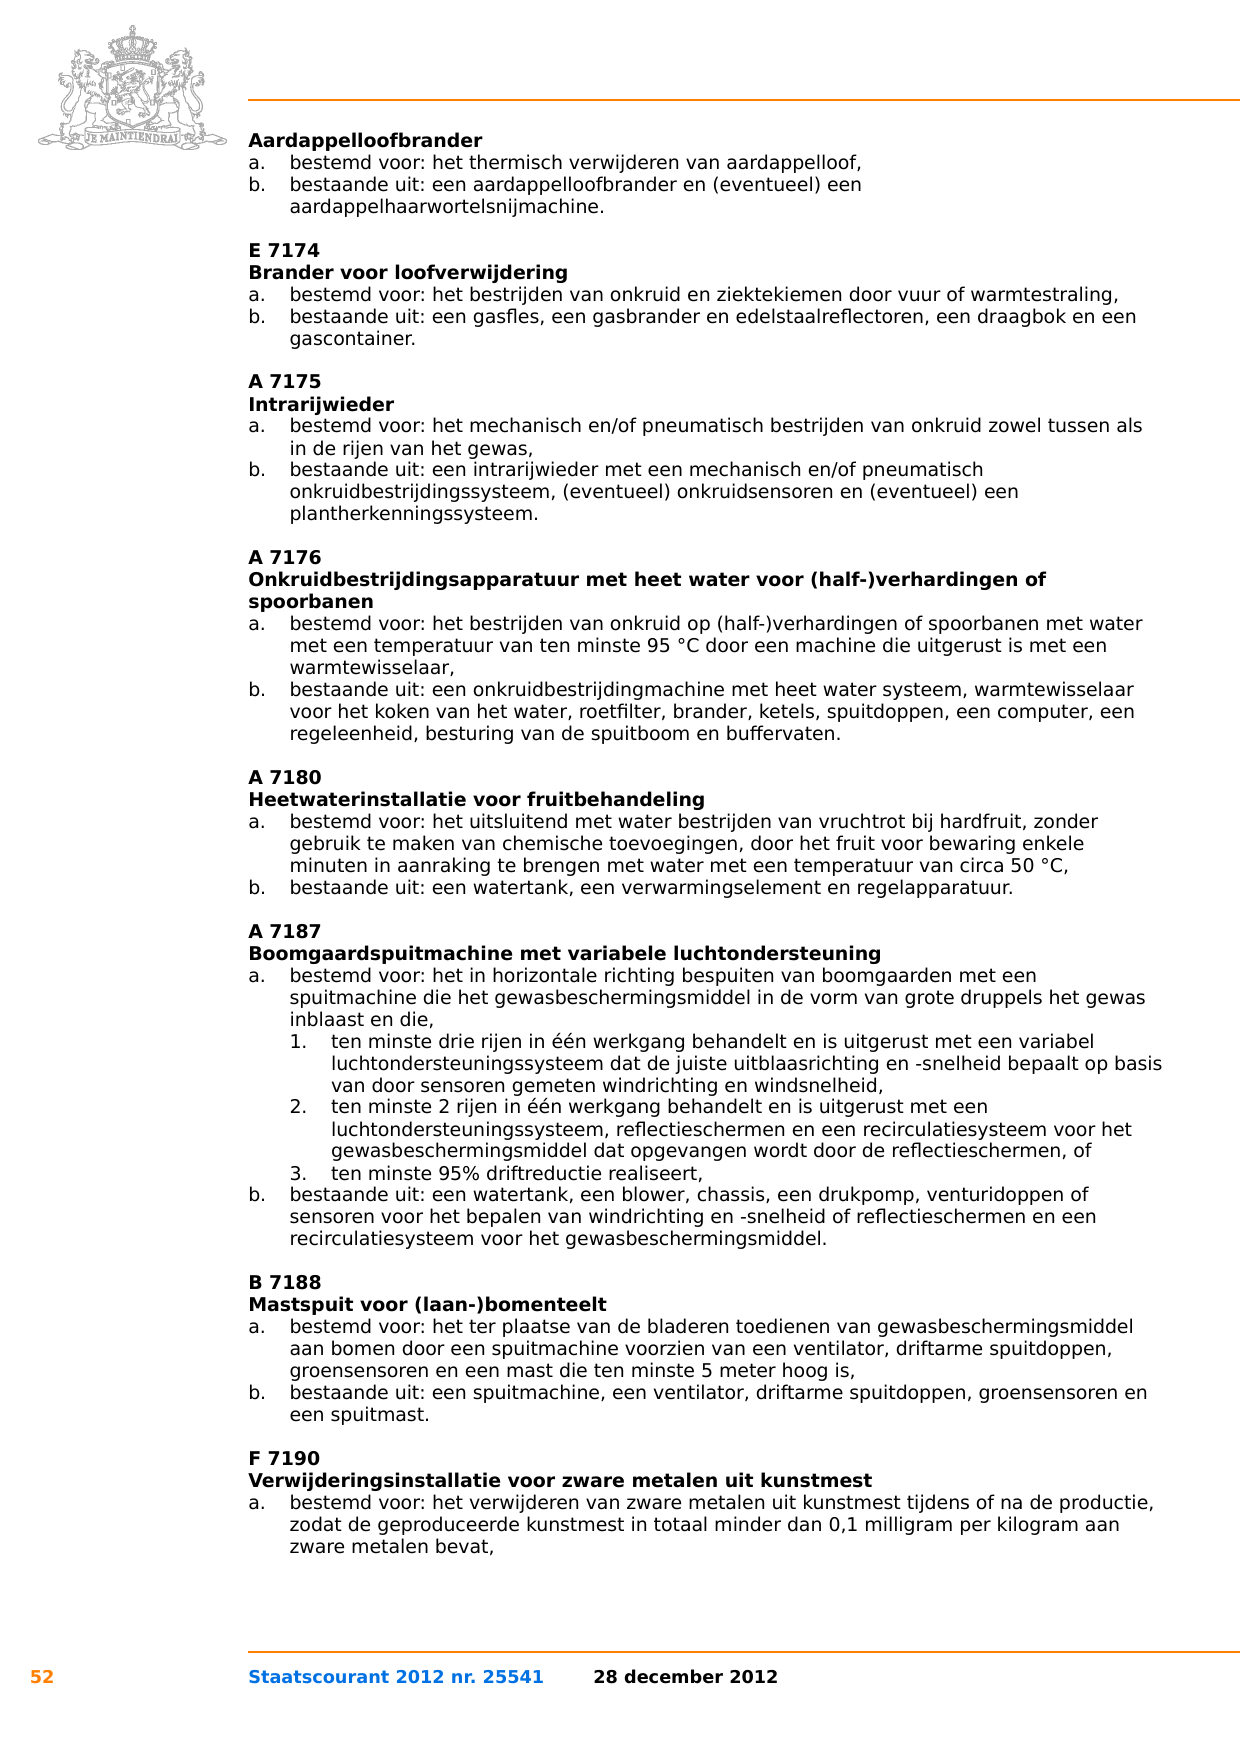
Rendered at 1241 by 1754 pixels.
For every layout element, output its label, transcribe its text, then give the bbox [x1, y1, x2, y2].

text a. bestemd voor: het bestrijden van onkruid op (half-)verhardingen of spoorbanen met water met een temperatuur van ten minste 95 °C door een machine die uitgerust is met een warmtewisselaar, [248, 613, 1163, 679]
text E 7174 [248, 240, 1163, 262]
text 3. ten minste 95% driftreductie realiseert, [289, 1162, 1163, 1184]
text A 7187 [248, 921, 1163, 943]
text Intrarijwieder [248, 393, 1163, 415]
text Onkruidbestrijdingsapparatuur met heet water voor (half-)verhardingen of spoorbanen [248, 569, 1163, 613]
text a. bestemd voor: het mechanisch en/of pneumatisch bestrijden van onkruid zowel tussen als in de rijen van het gewas, [248, 415, 1163, 459]
text Verwijderingsinstallatie voor zware metalen uit kunstmest [248, 1470, 1163, 1492]
text Mastspuit voor (laan-)bomenteelt [248, 1294, 1163, 1316]
text b. bestaande uit: een watertank, een verwarmingselement en regelapparatuur. [248, 877, 1163, 899]
text B 7188 [248, 1272, 1163, 1294]
text A 7175 [248, 371, 1163, 393]
text Brander voor loofverwijdering [248, 262, 1163, 284]
text 1. ten minste drie rijen in één werkgang behandelt en is uitgerust met een variabel luchtondersteuningssysteem dat de juiste uitblaasrichting en -snelheid bepaalt op basis van door sensoren gemeten windrichting en windsnelheid, [289, 1031, 1163, 1096]
text b. bestaande uit: een intrarijwieder met een mechanisch en/of pneumatisch onkruidbestrijdingssysteem, (eventueel) onkruidsensoren en (eventueel) een plantherkenningssysteem. [248, 459, 1163, 525]
text a. bestemd voor: het bestrijden van onkruid en ziektekiemen door vuur of warmtestraling, [248, 284, 1163, 306]
text A 7180 [248, 767, 1163, 789]
text 2. ten minste 2 rijen in één werkgang behandelt en is uitgerust met een luchtondersteuningssysteem, reflectieschermen en een recirculatiesysteem voor het gewasbeschermingsmiddel dat opgevangen wordt door de reflectieschermen, of [289, 1096, 1163, 1162]
text a. bestemd voor: het in horizontale richting bespuiten van boomgaarden met een spuitmachine die het gewasbeschermingsmiddel in de vorm van grote druppels het gewas inblaast en die, [248, 964, 1163, 1031]
picture [38, 25, 227, 150]
text b. bestaande uit: een aardappelloofbrander en (eventueel) een aardappelhaarwortelsnijmachine. [248, 174, 1163, 218]
text b. bestaande uit: een onkruidbestrijdingmachine met heet water systeem, warmtewisselaar voor het koken van het water, roetfilter, brander, ketels, spuitdoppen, een computer, een regeleenheid, besturing van de spuitboom en buffervaten. [248, 679, 1163, 745]
text b. bestaande uit: een spuitmachine, een ventilator, driftarme spuitdoppen, groensensoren en een spuitmast. [248, 1382, 1163, 1426]
text a. bestemd voor: het uitsluitend met water bestrijden van vruchtrot bij hardfruit, zonder gebruik te maken van chemische toevoegingen, door het fruit voor bewaring enkele minuten in aanraking te brengen met water met een temperatuur van circa 50 °C, [248, 811, 1163, 877]
text a. bestemd voor: het verwijderen van zware metalen uit kunstmest tijdens of na de productie, zodat de geproduceerde kunstmest in totaal minder dan 0,1 milligram per kilogram aan zware metalen bevat, [248, 1492, 1163, 1558]
text F 7190 [248, 1448, 1163, 1470]
text Aardappelloofbrander [248, 130, 1163, 152]
text Heetwaterinstallatie voor fruitbehandeling [248, 789, 1163, 811]
text Boomgaardspuitmachine met variabele luchtondersteuning [248, 943, 1163, 964]
text A 7176 [248, 547, 1163, 569]
text b. bestaande uit: een watertank, een blower, chassis, een drukpomp, venturidoppen of sensoren voor het bepalen van windrichting en -snelheid of reflectieschermen en een recirculatiesysteem voor het gewasbeschermingsmiddel. [248, 1184, 1163, 1250]
text a. bestemd voor: het ter plaatse van de bladeren toedienen van gewasbeschermingsmiddel aan bomen door een spuitmachine voorzien van een ventilator, driftarme spuitdoppen, groensensoren en een mast die ten minste 5 meter hoog is, [248, 1316, 1163, 1382]
text a. bestemd voor: het thermisch verwijderen van aardappelloof, [248, 152, 1163, 174]
text b. bestaande uit: een gasfles, een gasbrander en edelstaalreflectoren, een draagbok en een gascontainer. [248, 306, 1163, 349]
